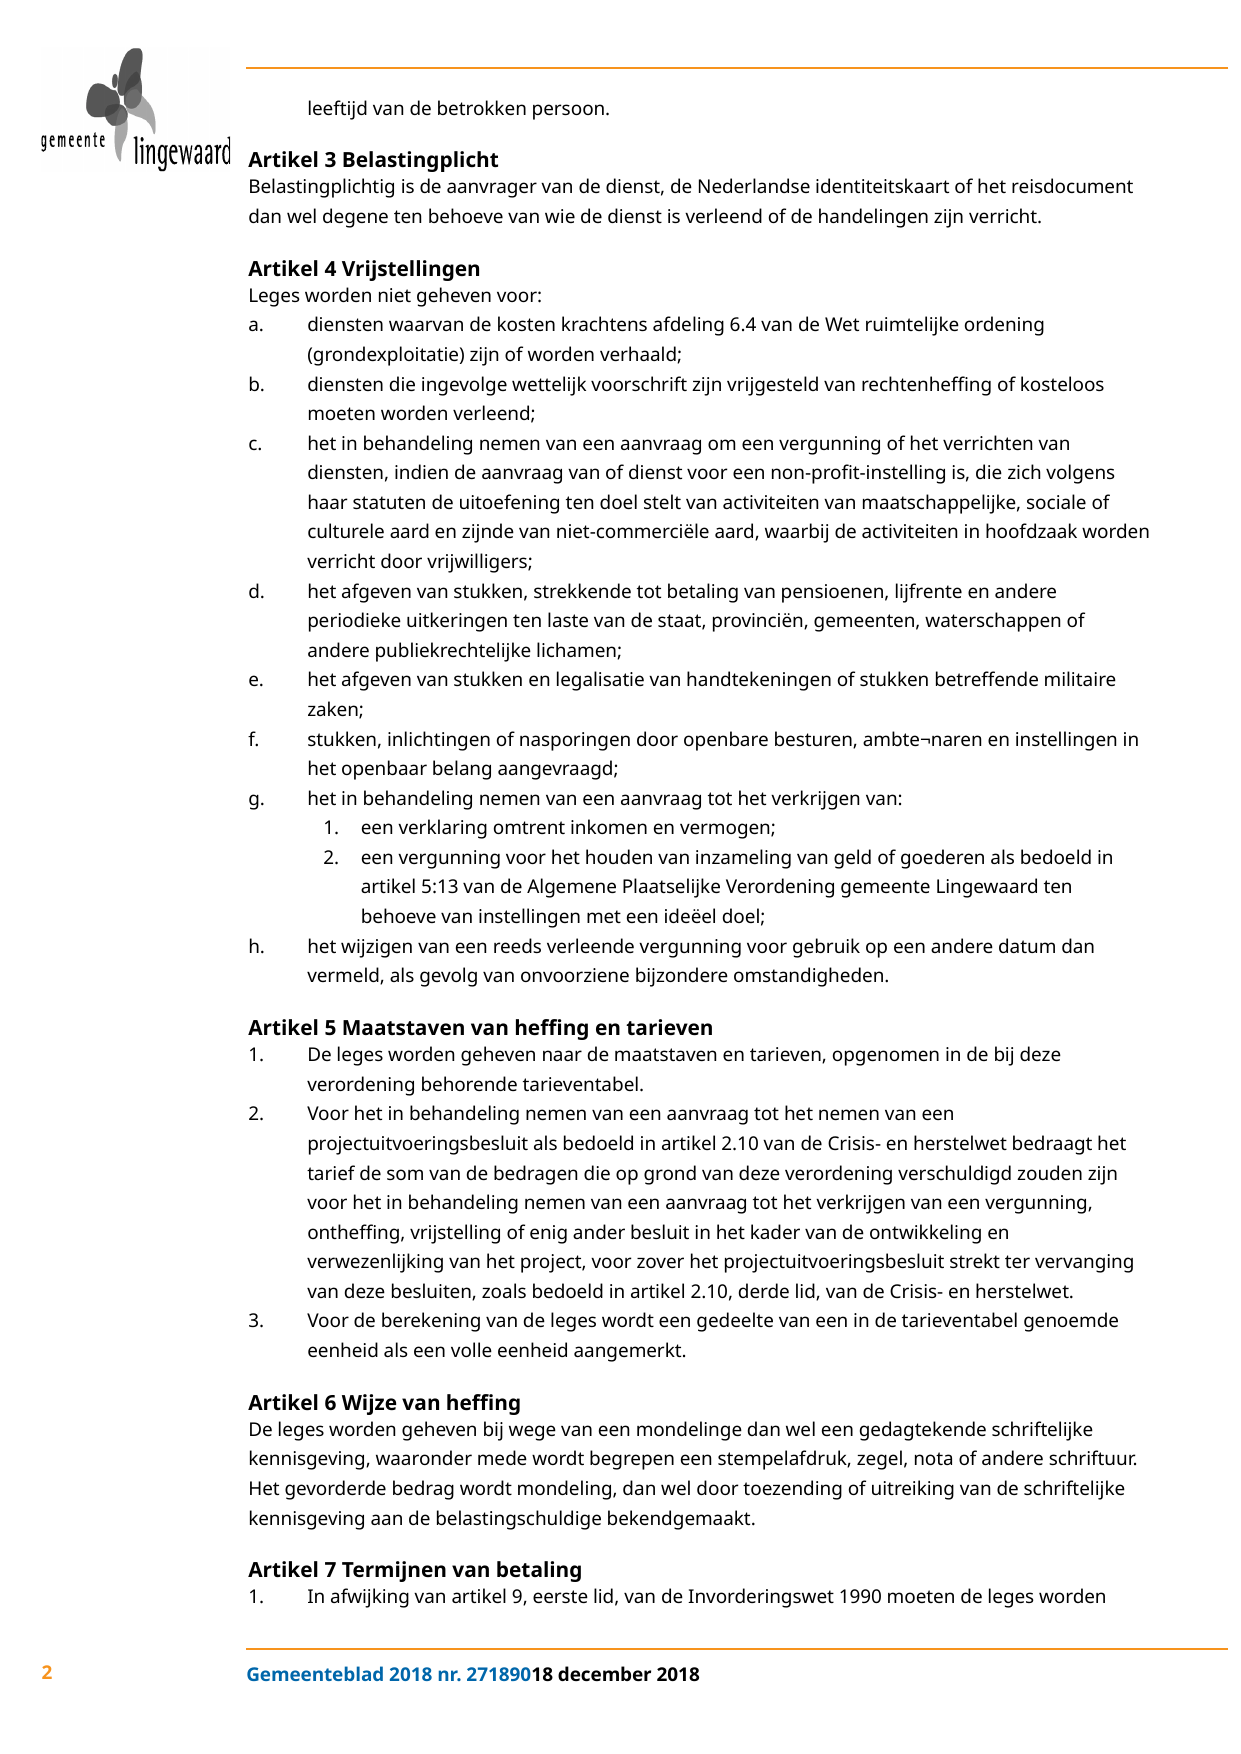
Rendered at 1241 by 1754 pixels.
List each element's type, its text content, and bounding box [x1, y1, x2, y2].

picture [41, 47, 231, 172]
list Voor het in behandeling nemen van een aanvraag tot het nemen van een projectuitvoeringsbesluit als bedoeld in artikel 2.10 van de Crisis- en herstelwet bedraagt het tarief de som van de bedragen die op grond van deze verordening verschuldigd zouden zijn voor het in behandeling nemen van een aanvraag tot het verkrijgen van een vergunning, ontheffing, vrijstelling of enig ander besluit in het kader van de ontwikkeling en verwezenlijking van het project, voor zover het projectuitvoeringsbesluit strekt ter vervanging van deze besluiten, zoals bedoeld in artikel 2.10, derde lid, van de Crisis- en herstelwet. [248, 1101, 1152, 1304]
list Voor de berekening van de leges wordt een gedeelte van een in de tarieventabel genoemde eenheid als een volle eenheid aangemerkt. [248, 1308, 1152, 1363]
list het in behandeling nemen van een aanvraag om een vergunning of het verrichten van diensten, indien de aanvraag van of dienst voor een non-profit-instelling is, die zich volgens haar statuten de uitoefening ten doel stelt van activiteiten van maatschappelijke, sociale of culturele aard en zijnde van niet-commerciële aard, waarbij de activiteiten in hoofdzaak worden verricht door vrijwilligers; [248, 430, 1152, 574]
text Artikel 6 Wijze van heffing [248, 1388, 1152, 1416]
text Belastingplichtig is de aanvrager van de dienst, de Nederlandse identiteitskaart of het reisdocument dan wel degene ten behoeve van wie de dienst is verleend of de handelingen zijn verricht. [248, 174, 1152, 229]
text Het gevorderde bedrag wordt mondeling, dan wel door toezending of uitreiking van de schriftelijke kennisgeving aan de belastingschuldige bekendgemaakt. [248, 1475, 1152, 1531]
list diensten waarvan de kosten krachtens afdeling 6.4 van de Wet ruimtelijke ordening (grondexploitatie) zijn of worden verhaald; [248, 312, 1152, 367]
text Artikel 4 Vrijstellingen [248, 254, 1152, 282]
list het afgeven van stukken, strekkende tot betaling van pensioenen, lijfrente en andere periodieke uitkeringen ten laste van de staat, provinciën, gemeenten, waterschappen of andere publiekrechtelijke lichamen; [248, 578, 1152, 663]
list leeftijd van de betrokken persoon. [248, 95, 1152, 121]
list een vergunning voor het houden van inzameling van geld of goederen als bedoeld in artikel 5:13 van de Algemene Plaatselijke Verordening gemeente Lingewaard ten behoeve van instellingen met een ideëel doel; [323, 844, 1152, 929]
list diensten die ingevolge wettelijk voorschrift zijn vrijgesteld van rechtenheffing of kosteloos moeten worden verleend; [248, 371, 1152, 426]
text Artikel 7 Termijnen van betaling [248, 1555, 1152, 1584]
list De leges worden geheven naar de maatstaven en tarieven, opgenomen in de bij deze verordening behorende tarieventabel. [248, 1041, 1152, 1097]
list het wijzigen van een reeds verleende vergunning voor gebruik op een andere datum dan vermeld, als gevolg van onvoorziene bijzondere omstandigheden. [248, 933, 1152, 988]
list het in behandeling nemen van een aanvraag tot het verkrijgen van: [248, 785, 1152, 811]
list In afwijking van artikel 9, eerste lid, van de Invorderingswet 1990 moeten de leges worden [248, 1584, 1152, 1609]
list een verklaring omtrent inkomen en vermogen; [323, 814, 1152, 840]
text Artikel 3 Belastingplicht [248, 145, 1152, 174]
text Leges worden niet geheven voor: [248, 282, 1152, 308]
text De leges worden geheven bij wege van een mondelinge dan wel een gedagtekende schriftelijke kennisgeving, waaronder mede wordt begrepen een stempelafdruk, zegel, nota of andere schriftuur. [248, 1416, 1152, 1471]
text Artikel 5 Maatstaven van heffing en tarieven [248, 1013, 1152, 1041]
list stukken, inlichtingen of nasporingen door openbare besturen, ambte¬naren en instellingen in het openbaar belang aangevraagd; [248, 726, 1152, 781]
list het afgeven van stukken en legalisatie van handtekeningen of stukken betreffende militaire zaken; [248, 667, 1152, 722]
